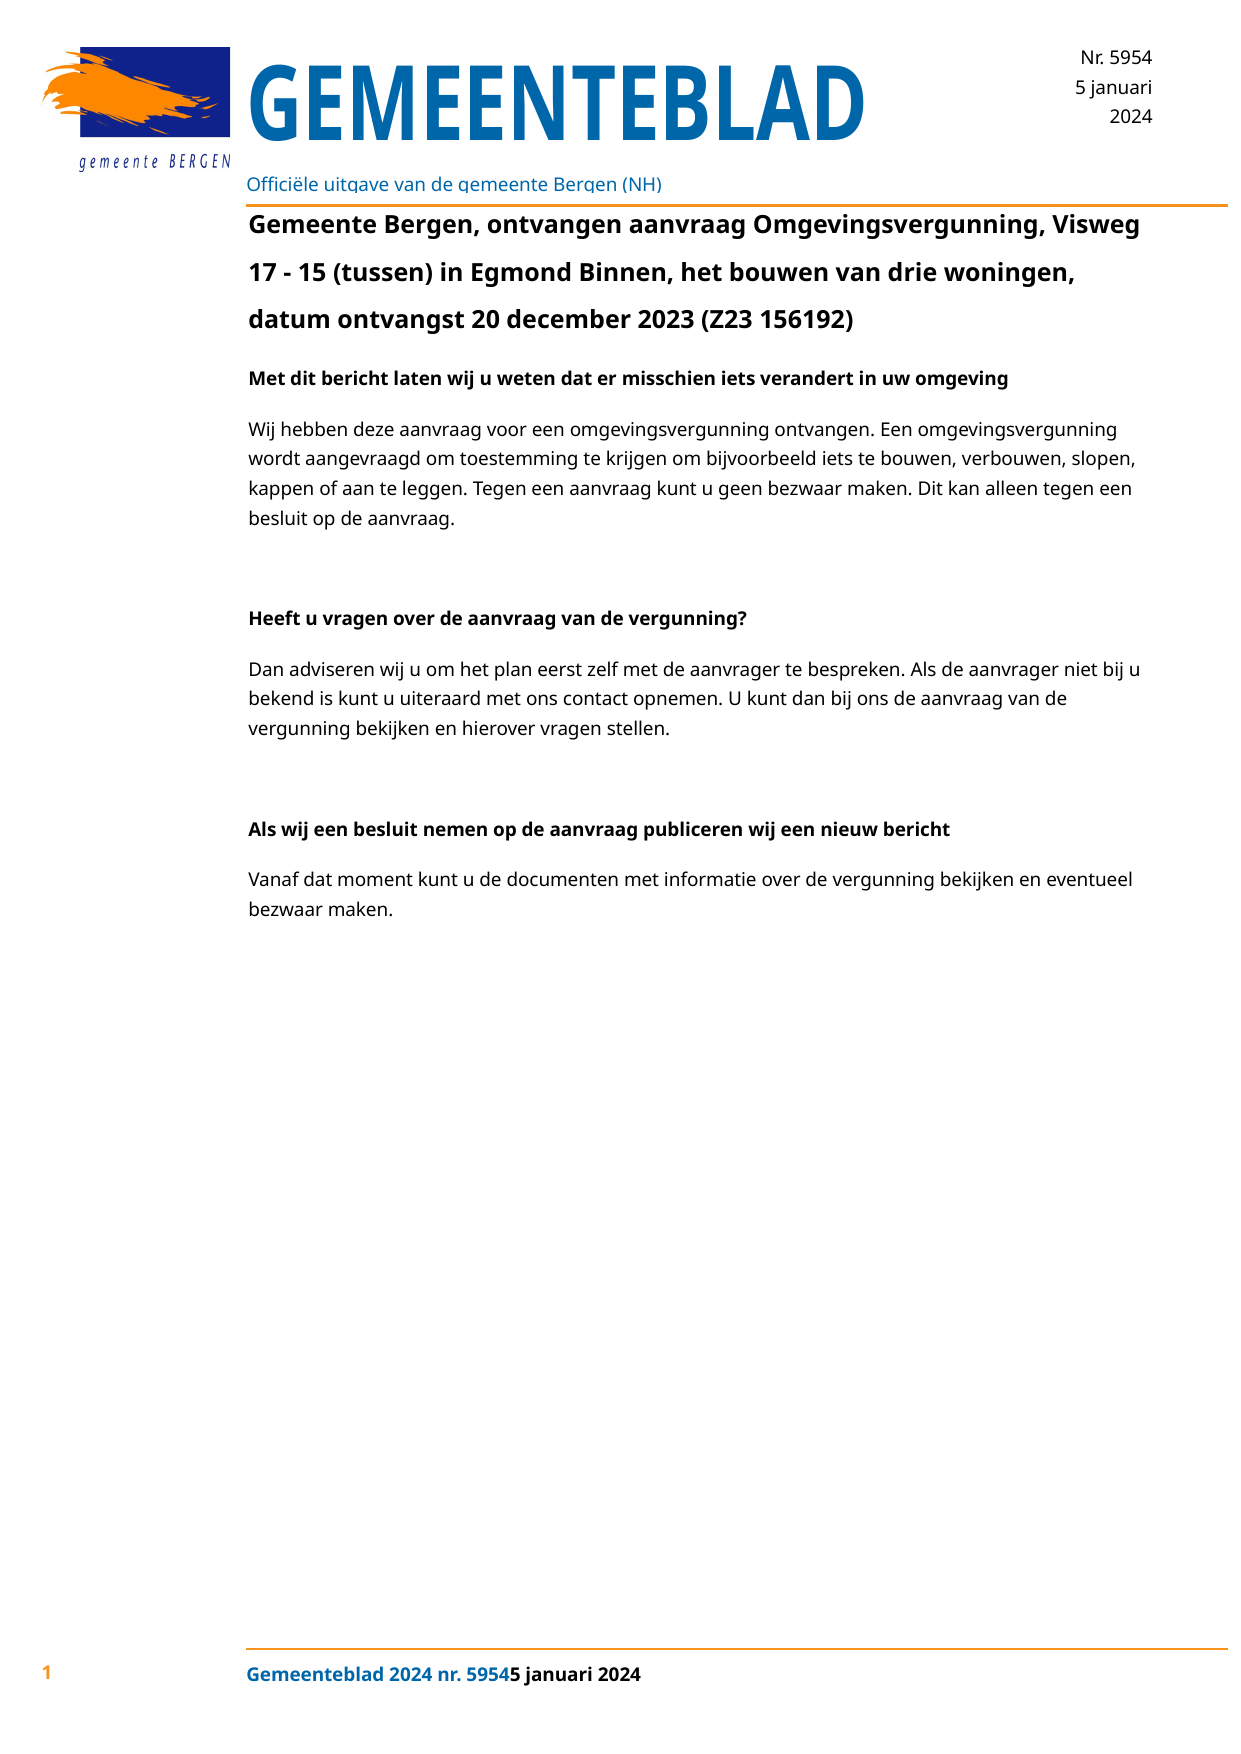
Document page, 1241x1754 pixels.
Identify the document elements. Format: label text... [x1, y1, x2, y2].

text Vanaf dat moment kunt u de documenten met informatie over de vergunning bekijken en eventueel bezwaar maken. [248, 866, 1152, 922]
text Met dit bericht laten wij u weten dat er misschien iets verandert in uw omgeving [248, 366, 1152, 391]
text Wij hebben deze aanvraag voor een omgevingsvergunning ontvangen. Een omgevingsvergunning wordt aangevraagd om toestemming te krijgen om bijvoorbeeld iets te bouwen, verbouwen, slopen, kappen of aan te leggen. Tegen een aanvraag kunt u geen bezwaar maken. Dit kan alleen tegen een besluit op de aanvraag. [248, 416, 1152, 530]
text Dan adviseren wij u om het plan eerst zelf met de aanvrager te bespreken. Als de aanvrager niet bij u bekend is kunt u uiteraard met ons contact opnemen. U kunt dan bij ons de aanvraag van de vergunning bekijken en hierover vragen stellen. [248, 656, 1152, 741]
text Gemeente Bergen, ontvangen aanvraag Omgevingsvergunning, Visweg 17 - 15 (tussen) in Egmond Binnen, het bouwen van drie woningen, datum ontvangst 20 december 2023 (Z23 156192) [248, 207, 1152, 336]
text Als wij een besluit nemen op de aanvraag publiceren wij een nieuw bericht [248, 816, 1152, 842]
picture [41, 47, 231, 172]
text Heeft u vragen over de aanvraag van de vergunning? [248, 606, 1152, 631]
